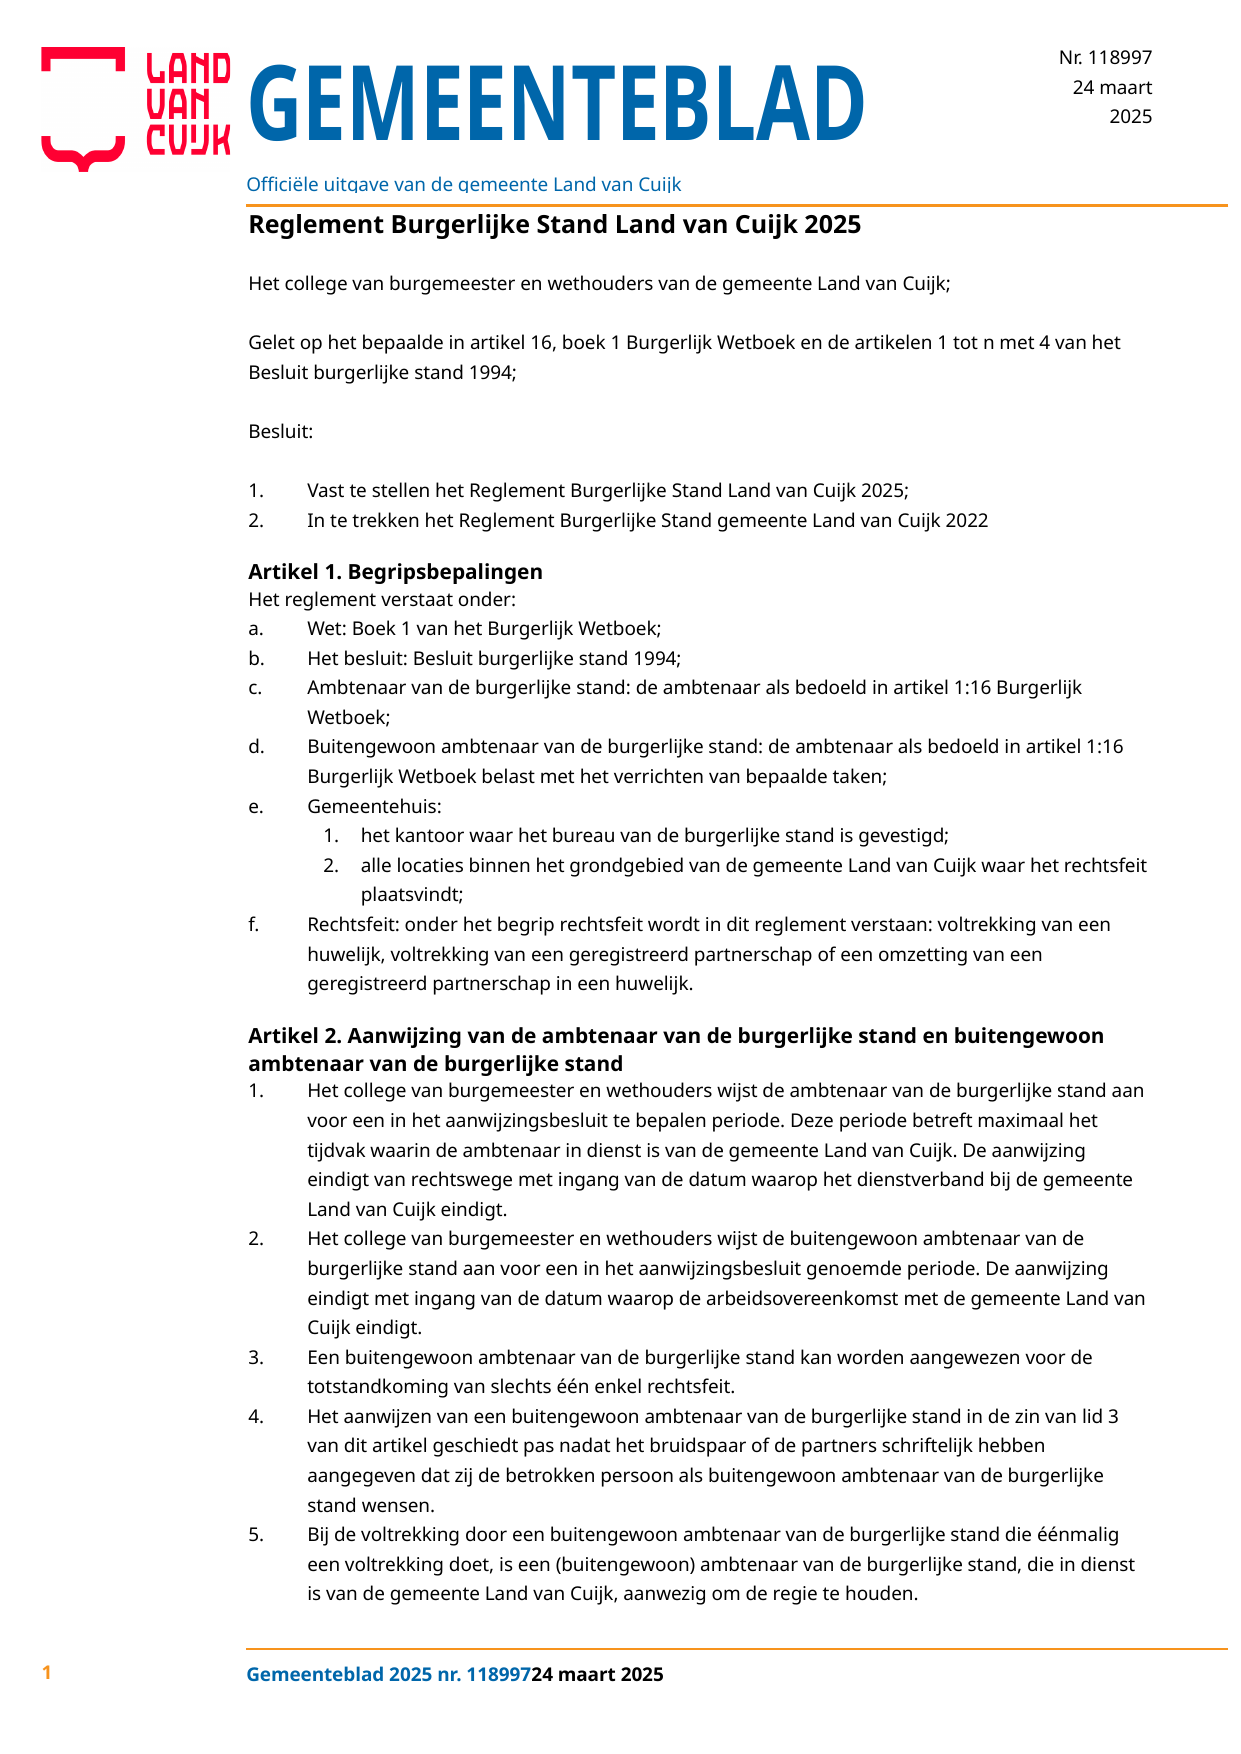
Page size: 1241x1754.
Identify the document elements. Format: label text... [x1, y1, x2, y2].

text Artikel 1. Begripsbepalingen [248, 557, 1152, 586]
list Het aanwijzen van een buitengewoon ambtenaar van de burgerlijke stand in de zin van lid 3 van dit artikel geschiedt pas nadat het bruidspaar of de partners schriftelijk hebben aangegeven dat zij de betrokken persoon als buitengewoon ambtenaar van de burgerlijke stand wensen. [248, 1403, 1152, 1518]
list Vast te stellen het Reglement Burgerlijke Stand Land van Cuijk 2025; [248, 477, 1152, 503]
list Het college van burgemeester en wethouders wijst de buitengewoon ambtenaar van de burgerlijke stand aan voor een in het aanwijzingsbesluit genoemde periode. De aanwijzing eindigt met ingang van de datum waarop de arbeidsovereenkomst met de gemeente Land van Cuijk eindigt. [248, 1226, 1152, 1340]
list Bij de voltrekking door een buitengewoon ambtenaar van de burgerlijke stand die éénmalig een voltrekking doet, is een (buitengewoon) ambtenaar van de burgerlijke stand, die in dienst is van de gemeente Land van Cuijk, aanwezig om de regie te houden. [248, 1521, 1152, 1606]
text Besluit: [248, 418, 1152, 444]
list Het besluit: Besluit burgerlijke stand 1994; [248, 645, 1152, 671]
picture [41, 47, 231, 172]
list Het college van burgemeester en wethouders wijst de ambtenaar van de burgerlijke stand aan voor een in het aanwijzingsbesluit te bepalen periode. Deze periode betreft maximaal het tijdvak waarin de ambtenaar in dienst is van de gemeente Land van Cuijk. De aanwijzing eindigt van rechtswege met ingang van de datum waarop het dienstverband bij de gemeente Land van Cuijk eindigt. [248, 1078, 1152, 1222]
list Gemeentehuis: [248, 793, 1152, 819]
text Artikel 2. Aanwijzing van de ambtenaar van de burgerlijke stand en buitengewoon ambtenaar van de burgerlijke stand [248, 1021, 1152, 1078]
list Wet: Boek 1 van het Burgerlijk Wetboek; [248, 615, 1152, 641]
list Rechtsfeit: onder het begrip rechtsfeit wordt in dit reglement verstaan: voltrekking van een huwelijk, voltrekking van een geregistreerd partnerschap of een omzetting van een geregistreerd partnerschap in een huwelijk. [248, 911, 1152, 996]
list alle locaties binnen het grondgebied van de gemeente Land van Cuijk waar het rechtsfeit plaatsvindt; [323, 852, 1152, 907]
text Gelet op het bepaalde in artikel 16, boek 1 Burgerlijk Wetboek en de artikelen 1 tot n met 4 van het Besluit burgerlijke stand 1994; [248, 329, 1152, 385]
text Het college van burgemeester en wethouders van de gemeente Land van Cuijk; [248, 270, 1152, 296]
list In te trekken het Reglement Burgerlijke Stand gemeente Land van Cuijk 2022 [248, 507, 1152, 533]
text Reglement Burgerlijke Stand Land van Cuijk 2025 [248, 207, 1152, 241]
text Het reglement verstaat onder: [248, 586, 1152, 612]
list Buitengewoon ambtenaar van de burgerlijke stand: de ambtenaar als bedoeld in artikel 1:16 Burgerlijk Wetboek belast met het verrichten van bepaalde taken; [248, 734, 1152, 789]
list Ambtenaar van de burgerlijke stand: de ambtenaar als bedoeld in artikel 1:16 Burgerlijk Wetboek; [248, 674, 1152, 730]
list het kantoor waar het bureau van de burgerlijke stand is gevestigd; [323, 822, 1152, 848]
list Een buitengewoon ambtenaar van de burgerlijke stand kan worden aangewezen voor de totstandkoming van slechts één enkel rechtsfeit. [248, 1344, 1152, 1399]
